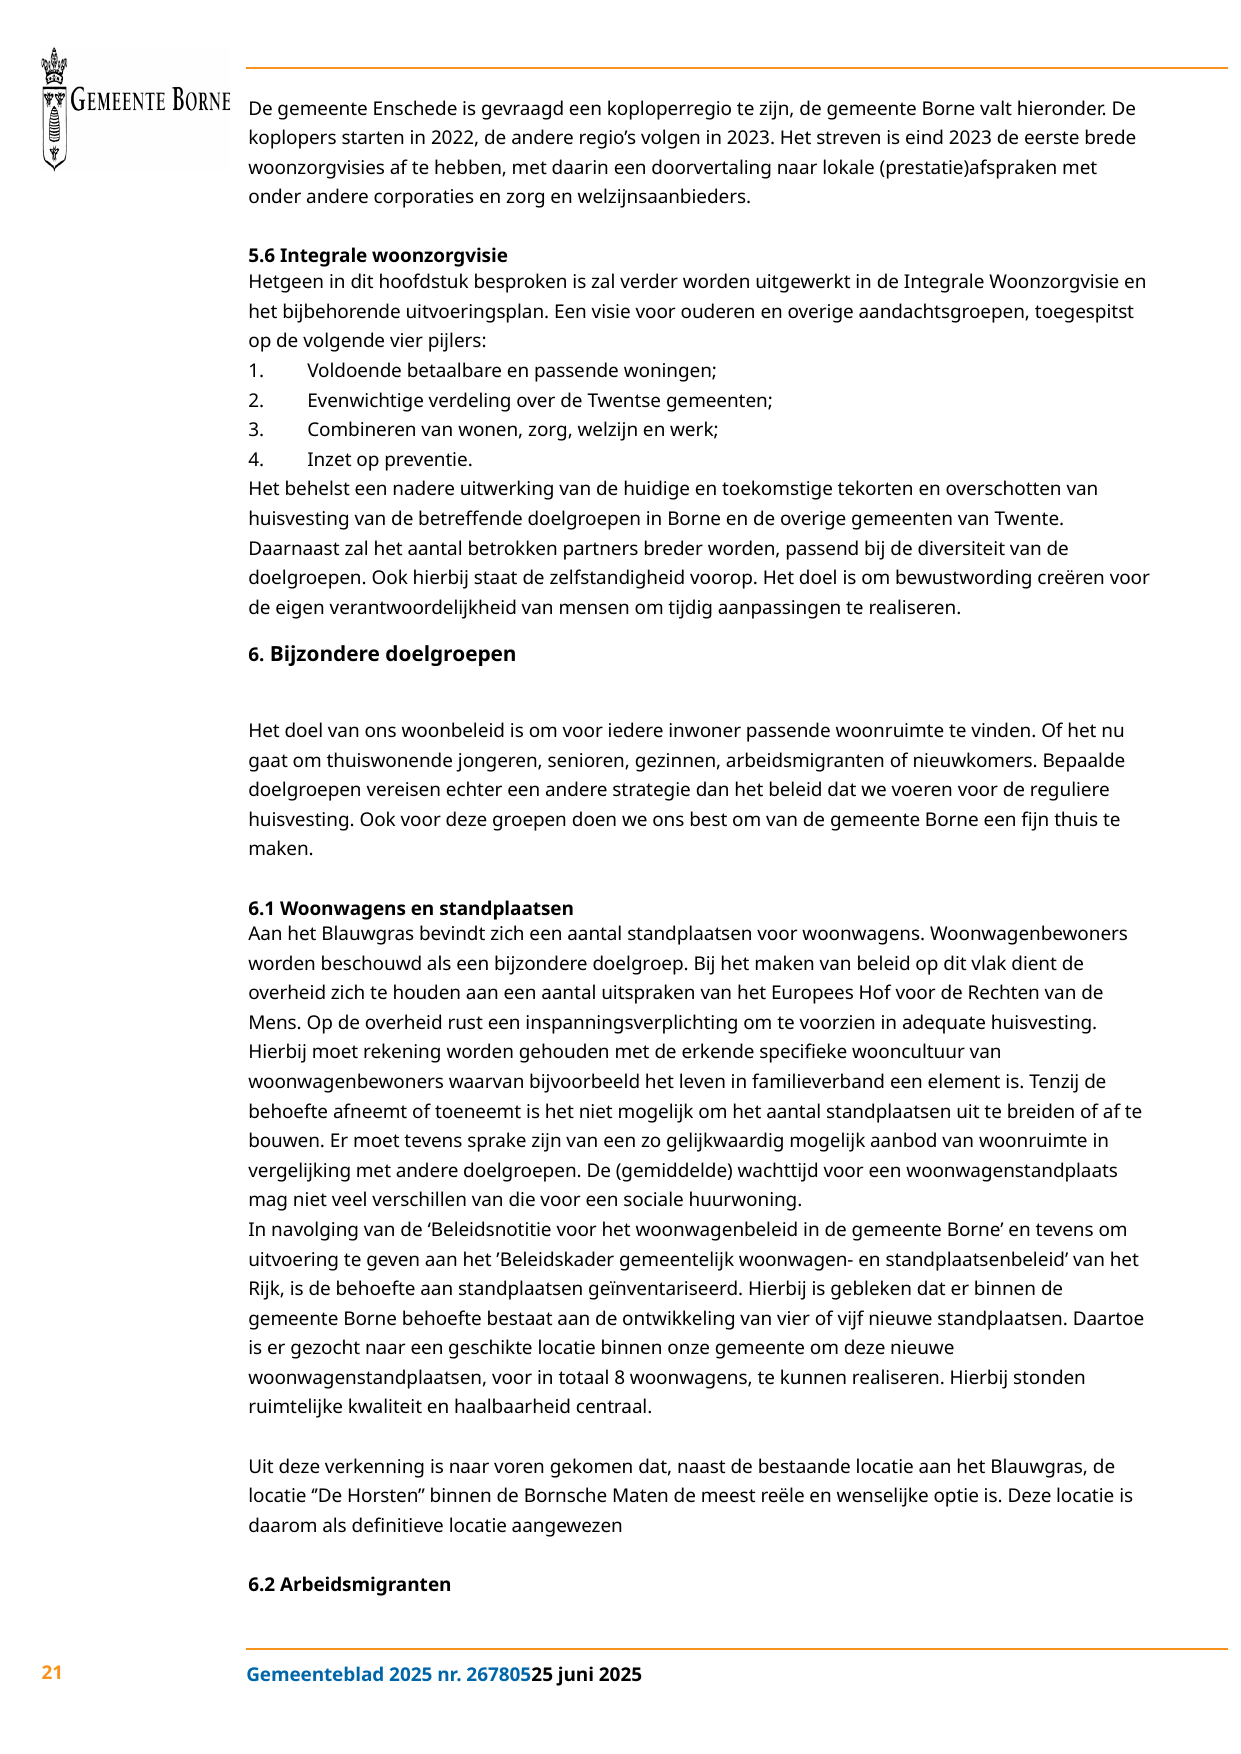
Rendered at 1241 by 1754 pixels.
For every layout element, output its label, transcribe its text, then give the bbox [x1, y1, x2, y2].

list Voldoende betaalbare en passende woningen; [248, 357, 1152, 383]
text Aan het Blauwgras bevindt zich een aantal standplaatsen voor woonwagens. Woonwagenbewoners worden beschouwd als een bijzondere doelgroep. Bij het maken van beleid op dit vlak dient de overheid zich te houden aan een aantal uitspraken van het Europees Hof voor de Rechten van de Mens. Op de overheid rust een inspanningsverplichting om te voorzien in adequate huisvesting. Hierbij moet rekening worden gehouden met de erkende specifieke wooncultuur van woonwagenbewoners waarvan bijvoorbeeld het leven in familieverband een element is. Tenzij de behoefte afneemt of toeneemt is het niet mogelijk om het aantal standplaatsen uit te breiden of af te bouwen. Er moet tevens sprake zijn van een zo gelijkwaardig mogelijk aanbod van woonruimte in vergelijking met andere doelgroepen. De (gemiddelde) wachttijd voor een woonwagenstandplaats mag niet veel verschillen van die voor een sociale huurwoning. [248, 920, 1152, 1212]
text Uit deze verkenning is naar voren gekomen dat, naast de bestaande locatie aan het Blauwgras, de locatie ‘’De Horsten’’ binnen de Bornsche Maten de meest reële en wenselijke optie is. Deze locatie is daarom als definitieve locatie aangewezen [248, 1453, 1152, 1538]
text Het doel van ons woonbeleid is om voor iedere inwoner passende woonruimte te vinden. Of het nu gaat om thuiswonende jongeren, senioren, gezinnen, arbeidsmigranten of nieuwkomers. Bepaalde doelgroepen vereisen echter een andere strategie dan het beleid dat we voeren voor de reguliere huisvesting. Ook voor deze groepen doen we ons best om van de gemeente Borne een fijn thuis te maken. [248, 717, 1152, 861]
text 6.1 Woonwagens en standplaatsen [248, 895, 1152, 920]
picture [41, 47, 231, 172]
text 5.6 Integrale woonzorgvisie [248, 243, 1152, 268]
text De gemeente Enschede is gevraagd een koploperregio te zijn, de gemeente Borne valt hieronder. De koplopers starten in 2022, de andere regio’s volgen in 2023. Het streven is eind 2023 de eerste brede woonzorgvisies af te hebben, met daarin een doorvertaling naar lokale (prestatie)afspraken met onder andere corporaties en zorg en welzijnsaanbieders. [248, 95, 1152, 209]
text Het behelst een nadere uitwerking van de huidige en toekomstige tekorten en overschotten van huisvesting van de betreffende doelgroepen in Borne en de overige gemeenten van Twente. Daarnaast zal het aantal betrokken partners breder worden, passend bij de diversiteit van de doelgroepen. Ook hierbij staat de zelfstandigheid voorop. Het doel is om bewustwording creëren voor de eigen verantwoordelijkheid van mensen om tijdig aanpassingen te realiseren. [248, 476, 1152, 619]
text 6. Bijzondere doelgroepen [248, 639, 1152, 668]
text In navolging van de ‘Beleidsnotitie voor het woonwagenbeleid in de gemeente Borne’ en tevens om uitvoering te geven aan het ’Beleidskader gemeentelijk woonwagen- en standplaatsenbeleid’ van het Rijk, is de behoefte aan standplaatsen geïnventariseerd. Hierbij is gebleken dat er binnen de gemeente Borne behoefte bestaat aan de ontwikkeling van vier of vijf nieuwe standplaatsen. Daartoe is er gezocht naar een geschikte locatie binnen onze gemeente om deze nieuwe woonwagenstandplaatsen, voor in totaal 8 woonwagens, te kunnen realiseren. Hierbij stonden ruimtelijke kwaliteit en haalbaarheid centraal. [248, 1216, 1152, 1419]
text 6.2 Arbeidsmigranten [248, 1571, 1152, 1597]
text Hetgeen in dit hoofdstuk besproken is zal verder worden uitgewerkt in de Integrale Woonzorgvisie en het bijbehorende uitvoeringsplan. Een visie voor ouderen en overige aandachtsgroepen, toegespitst op de volgende vier pijlers: [248, 268, 1152, 353]
list Inzet op preventie. [248, 446, 1152, 472]
list Combineren van wonen, zorg, welzijn en werk; [248, 416, 1152, 442]
list Evenwichtige verdeling over de Twentse gemeenten; [248, 387, 1152, 412]
